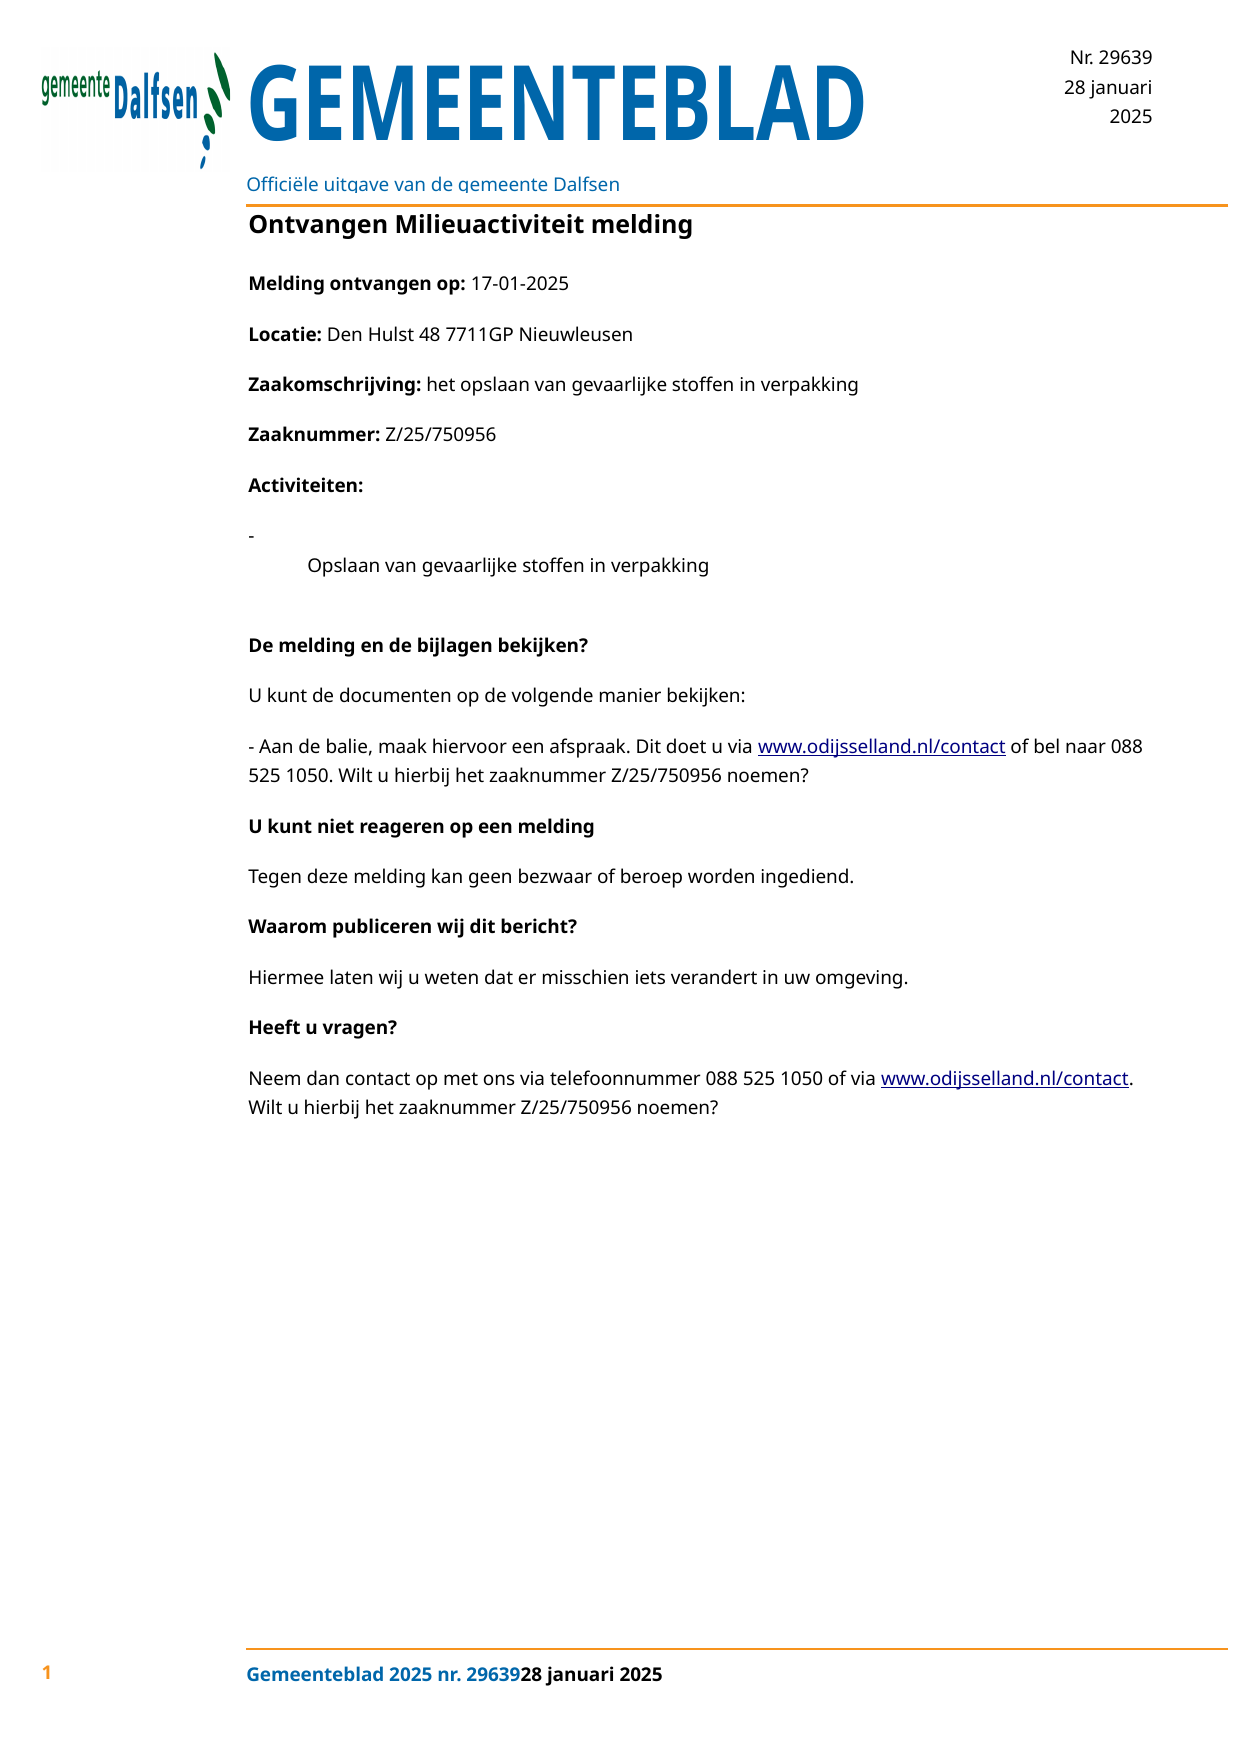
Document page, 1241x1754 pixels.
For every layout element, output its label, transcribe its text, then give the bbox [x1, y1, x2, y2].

text Waarom publiceren wij dit bericht? [248, 914, 1152, 939]
text Melding ontvangen op: 17-01-2025 [248, 270, 1152, 296]
text Zaakomschrijving: het opslaan van gevaarlijke stoffen in verpakking [248, 371, 1152, 397]
text Tegen deze melding kan geen bezwaar of beroep worden ingediend. [248, 863, 1152, 889]
text Heeft u vragen? [248, 1014, 1152, 1040]
text Zaaknummer: Z/25/750956 [248, 422, 1152, 447]
text Ontvangen Milieuactiviteit melding [248, 207, 1152, 241]
list Opslaan van gevaarlijke stoffen in verpakking [248, 552, 1152, 578]
text De melding en de bijlagen bekijken? [248, 632, 1152, 658]
picture [41, 47, 231, 172]
text U kunt niet reageren op een melding [248, 813, 1152, 838]
text Activiteiten: [248, 472, 1152, 498]
text Hiermee laten wij u weten dat er misschien iets verandert in uw omgeving. [248, 964, 1152, 990]
text Locatie: Den Hulst 48 7711GP Nieuwleusen [248, 321, 1152, 346]
text Neem dan contact op met ons via telefoonnummer 088 525 1050 of via www.odijsselland.nl/contact. Wilt u hierbij het zaaknummer Z/25/750956 noemen? [248, 1065, 1152, 1120]
text U kunt de documenten op de volgende manier bekijken: [248, 682, 1152, 708]
text - Aan de balie, maak hiervoor een afspraak. Dit doet u via www.odijsselland.nl/contact of bel naar 088 525 1050. Wilt u hierbij het zaaknummer Z/25/750956 noemen? [248, 733, 1152, 788]
